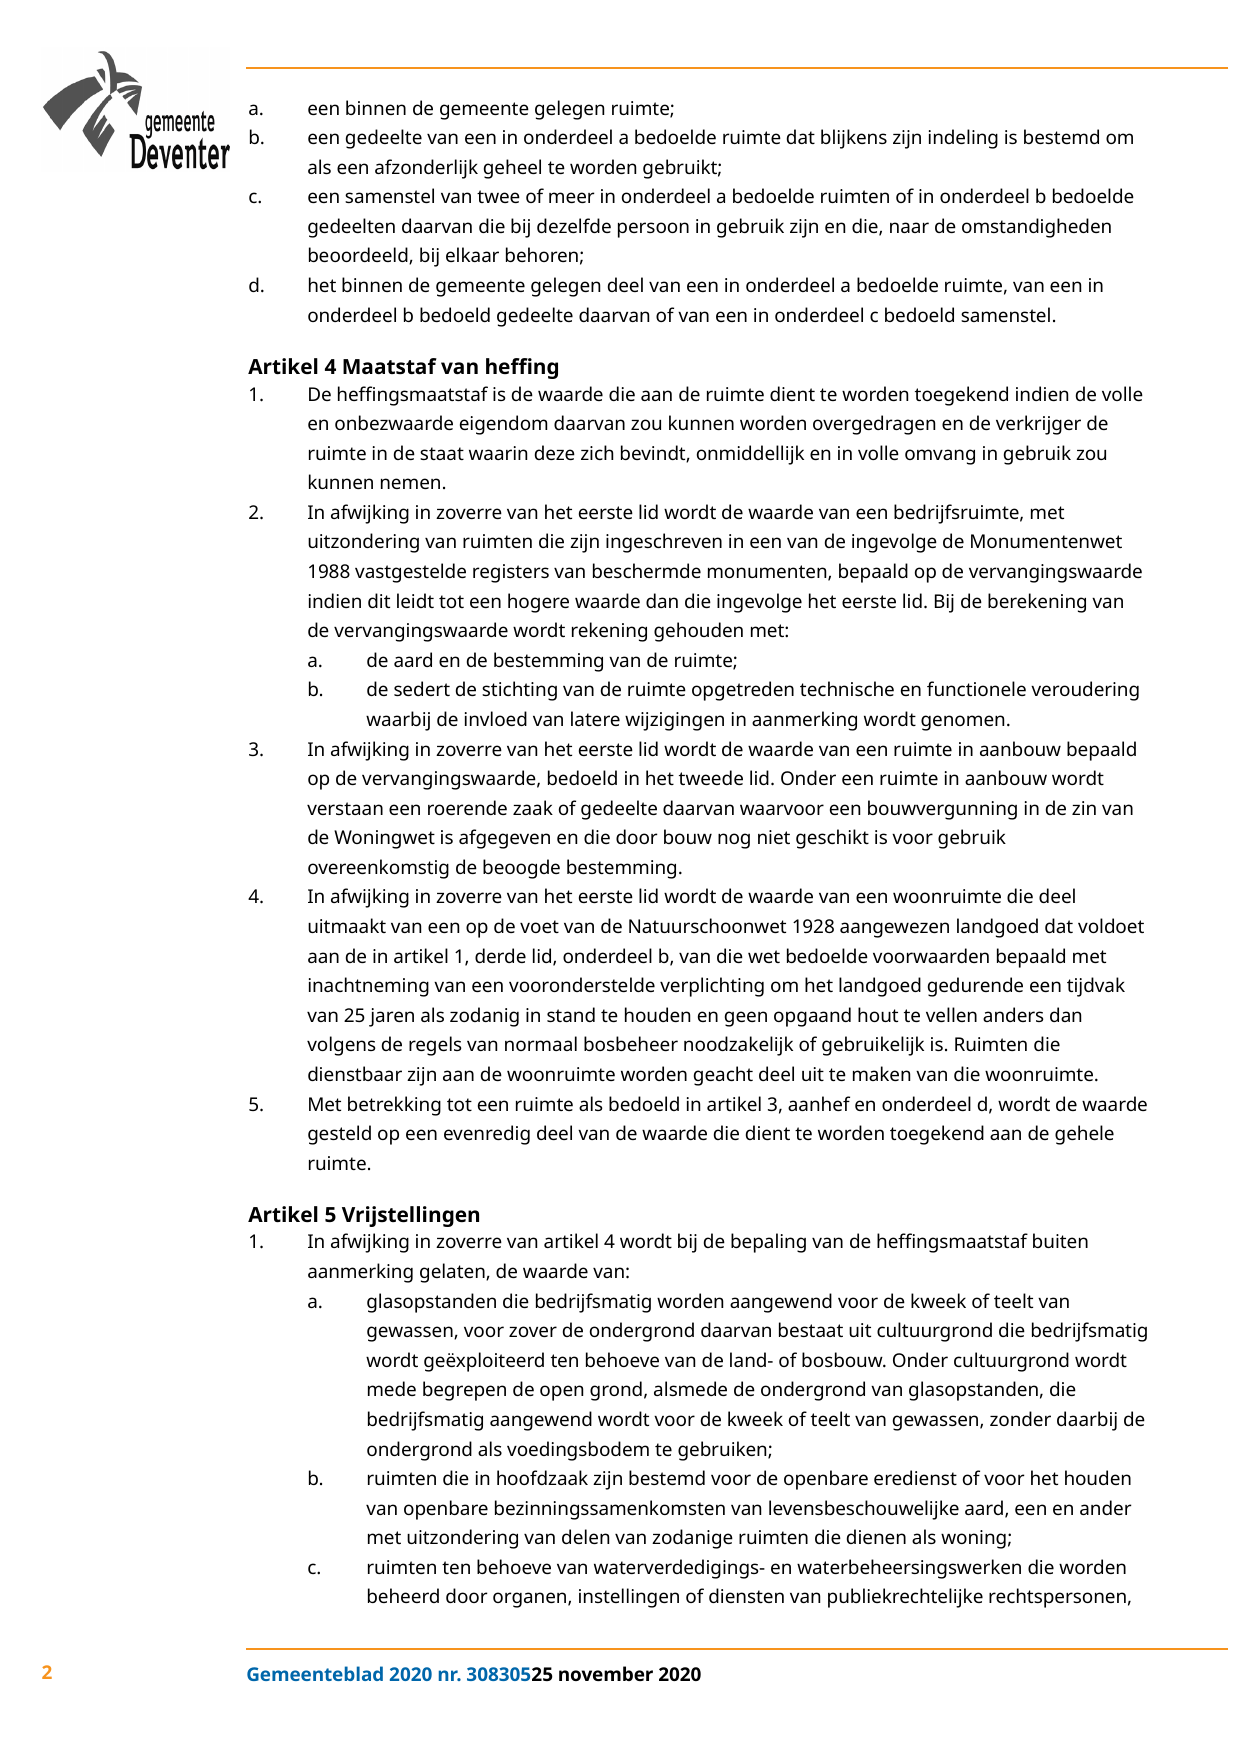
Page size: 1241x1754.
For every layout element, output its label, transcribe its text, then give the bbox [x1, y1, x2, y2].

list De heffingsmaatstaf is de waarde die aan de ruimte dient te worden toegekend indien de volle en onbezwaarde eigendom daarvan zou kunnen worden overgedragen en de verkrijger de ruimte in de staat waarin deze zich bevindt, onmiddellijk en in volle omvang in gebruik zou kunnen nemen. [248, 381, 1152, 495]
list een binnen de gemeente gelegen ruimte; [248, 95, 1152, 121]
list het binnen de gemeente gelegen deel van een in onderdeel a bedoelde ruimte, van een in onderdeel b bedoeld gedeelte daarvan of van een in onderdeel c bedoeld samenstel. [248, 272, 1152, 328]
list een gedeelte van een in onderdeel a bedoelde ruimte dat blijkens zijn indeling is bestemd om als een afzonderlijk geheel te worden gebruikt; [248, 124, 1152, 180]
list In afwijking in zoverre van het eerste lid wordt de waarde van een bedrijfsruimte, met uitzondering van ruimten die zijn ingeschreven in een van de ingevolge de Monumentenwet 1988 vastgestelde registers van beschermde monumenten, bepaald op de vervangingswaarde indien dit leidt tot een hogere waarde dan die ingevolge het eerste lid. Bij de berekening van de vervangingswaarde wordt rekening gehouden met: [248, 499, 1152, 643]
list de sedert de stichting van de ruimte opgetreden technische en functionele veroudering waarbij de invloed van latere wijzigingen in aanmerking wordt genomen. [307, 677, 1152, 732]
list een samenstel van twee of meer in onderdeel a bedoelde ruimten of in onderdeel b bedoelde gedeelten daarvan die bij dezelfde persoon in gebruik zijn en die, naar de omstandigheden beoordeeld, bij elkaar behoren; [248, 183, 1152, 268]
text Artikel 4 Maatstaf van heffing [248, 352, 1152, 381]
list In afwijking in zoverre van het eerste lid wordt de waarde van een woonruimte die deel uitmaakt van een op de voet van de Natuurschoonwet 1928 aangewezen landgoed dat voldoet aan de in artikel 1, derde lid, onderdeel b, van die wet bedoelde voorwaarden bepaald met inachtneming van een vooronderstelde verplichting om het landgoed gedurende een tijdvak van 25 jaren als zodanig in stand te houden en geen opgaand hout te vellen anders dan volgens de regels van normaal bosbeheer noodzakelijk of gebruikelijk is. Ruimten die dienstbaar zijn aan de woonruimte worden geacht deel uit te maken van die woonruimte. [248, 884, 1152, 1087]
text Artikel 5 Vrijstellingen [248, 1200, 1152, 1229]
list In afwijking in zoverre van het eerste lid wordt de waarde van een ruimte in aanbouw bepaald op de vervangingswaarde, bedoeld in het tweede lid. Onder een ruimte in aanbouw wordt verstaan een roerende zaak of gedeelte daarvan waarvoor een bouwvergunning in de zin van de Woningwet is afgegeven en die door bouw nog niet geschikt is voor gebruik overeenkomstig de beoogde bestemming. [248, 736, 1152, 880]
list ruimten ten behoeve van waterverdedigings- en waterbeheersingswerken die worden beheerd door organen, instellingen of diensten van publiekrechtelijke rechtspersonen, [307, 1554, 1152, 1609]
list In afwijking in zoverre van artikel 4 wordt bij de bepaling van de heffingsmaatstaf buiten aanmerking gelaten, de waarde van: [248, 1229, 1152, 1284]
list ruimten die in hoofdzaak zijn bestemd voor de openbare eredienst of voor het houden van openbare bezinningssamenkomsten van levensbeschouwelijke aard, een en ander met uitzondering van delen van zodanige ruimten die dienen als woning; [307, 1465, 1152, 1550]
list glasopstanden die bedrijfsmatig worden aangewend voor de kweek of teelt van gewassen, voor zover de ondergrond daarvan bestaat uit cultuurgrond die bedrijfsmatig wordt geëxploiteerd ten behoeve van de land- of bosbouw. Onder cultuurgrond wordt mede begrepen de open grond, alsmede de ondergrond van glasopstanden, die bedrijfsmatig aangewend wordt voor de kweek of teelt van gewassen, zonder daarbij de ondergrond als voedingsbodem te gebruiken; [307, 1288, 1152, 1462]
list Met betrekking tot een ruimte als bedoeld in artikel 3, aanhef en onderdeel d, wordt de waarde gesteld op een evenredig deel van de waarde die dient te worden toegekend aan de gehele ruimte. [248, 1091, 1152, 1176]
picture [41, 47, 231, 172]
list de aard en de bestemming van de ruimte; [307, 647, 1152, 673]
